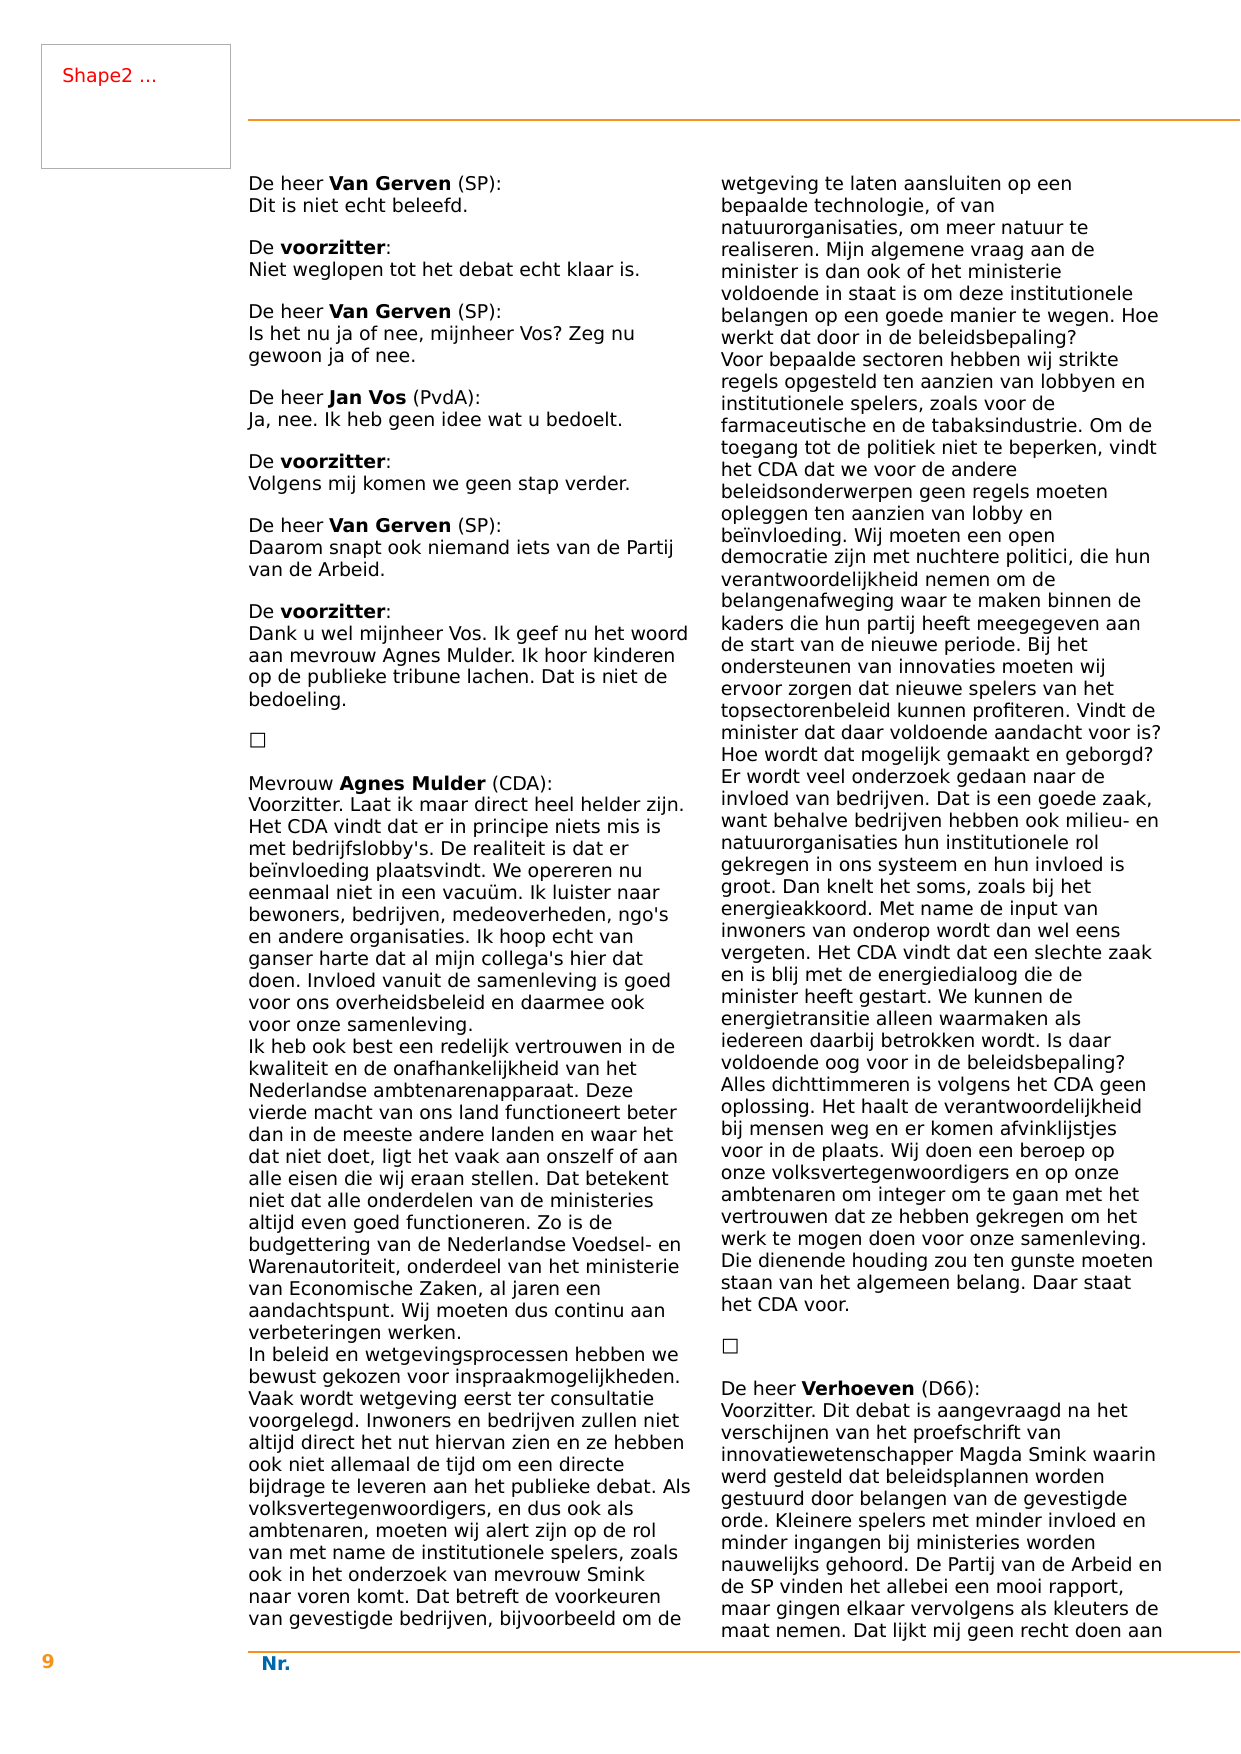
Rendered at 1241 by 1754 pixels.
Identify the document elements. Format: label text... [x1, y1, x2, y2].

text De voorzitter: [248, 451, 691, 473]
text De heer Jan Vos (PvdA): [248, 387, 691, 409]
text ⬜ [721, 1336, 1163, 1358]
text De voorzitter: [248, 237, 691, 259]
text Voor bepaalde sectoren hebben wij strikte regels opgesteld ten aanzien van lobbyen en institutionele spelers, zoals voor de farmaceutische en de tabaksindustrie. Om de toegang tot de politiek niet te beperken, vindt het CDA dat we voor de andere beleidsonderwerpen geen regels moeten opleggen ten aanzien van lobby en beïnvloeding. Wij moeten een open democratie zijn met nuchtere politici, die hun verantwoordelijkheid nemen om de belangenafweging waar te maken binnen de kaders die hun partij heeft meegegeven aan de start van de nieuwe periode. Bij het ondersteunen van innovaties moeten wij ervoor zorgen dat nieuwe spelers van het topsectorenbeleid kunnen profiteren. Vindt de minister dat daar voldoende aandacht voor is? Hoe wordt dat mogelijk gemaakt en geborgd? [721, 349, 1163, 766]
text ⬜ [248, 730, 691, 752]
text Alles dichttimmeren is volgens het CDA geen oplossing. Het haalt de verantwoordelijkheid bij mensen weg en er komen afvinklijstjes voor in de plaats. Wij doen een beroep op onze volksvertegenwoordigers en op onze ambtenaren om integer om te gaan met het vertrouwen dat ze hebben gekregen om het werk te mogen doen voor onze samenleving. Die dienende houding zou ten gunste moeten staan van het algemeen belang. Daar staat het CDA voor. [721, 1074, 1163, 1316]
text De heer Van Gerven (SP): [248, 301, 691, 323]
text Daarom snapt ook niemand iets van de Partij van de Arbeid. [248, 537, 691, 581]
text Er wordt veel onderzoek gedaan naar de invloed van bedrijven. Dat is een goede zaak, want behalve bedrijven hebben ook milieu- en natuurorganisaties hun institutionele rol gekregen in ons systeem en hun invloed is groot. Dan knelt het soms, zoals bij het energieakkoord. Met name de input van inwoners van onderop wordt dan wel eens vergeten. Het CDA vindt dat een slechte zaak en is blij met de energiedialoog die de minister heeft gestart. We kunnen de energietransitie alleen waarmaken als iedereen daarbij betrokken wordt. Is daar voldoende oog voor in de beleidsbepaling? [721, 766, 1163, 1074]
text Dit is niet echt beleefd. [248, 195, 691, 217]
text Niet weglopen tot het debat echt klaar is. [248, 259, 691, 281]
text wetgeving te laten aansluiten op een bepaalde technologie, of van natuurorganisaties, om meer natuur te realiseren. Mijn algemene vraag aan de minister is dan ook of het ministerie voldoende in staat is om deze institutionele belangen op een goede manier te wegen. Hoe werkt dat door in de beleidsbepaling? [721, 173, 1163, 349]
text De heer Verhoeven (D66): [721, 1378, 1163, 1400]
text Voorzitter. Laat ik maar direct heel helder zijn. Het CDA vindt dat er in principe niets mis is met bedrijfslobby's. De realiteit is dat er beïnvloeding plaatsvindt. We opereren nu eenmaal niet in een vacuüm. Ik luister naar bewoners, bedrijven, medeoverheden, ngo's en andere organisaties. Ik hoop echt van ganser harte dat al mijn collega's hier dat doen. Invloed vanuit de samenleving is goed voor ons overheidsbeleid en daarmee ook voor onze samenleving. [248, 794, 691, 1036]
text Mevrouw Agnes Mulder (CDA): [248, 772, 691, 794]
text Voorzitter. Dit debat is aangevraagd na het verschijnen van het proefschrift van innovatiewetenschapper Magda Smink waarin werd gesteld dat beleidsplannen worden gestuurd door belangen van de gevestigde orde. Kleinere spelers met minder invloed en minder ingangen bij ministeries worden nauwelijks gehoord. De Partij van de Arbeid en de SP vinden het allebei een mooi rapport, maar gingen elkaar vervolgens als kleuters de maat nemen. Dat lijkt mij geen recht doen aan [721, 1400, 1163, 1641]
text Ik heb ook best een redelijk vertrouwen in de kwaliteit en de onafhankelijkheid van het Nederlandse ambtenarenapparaat. Deze vierde macht van ons land functioneert beter dan in de meeste andere landen en waar het dat niet doet, ligt het vaak aan onszelf of aan alle eisen die wij eraan stellen. Dat betekent niet dat alle onderdelen van de ministeries altijd even goed functioneren. Zo is de budgettering van de Nederlandse Voedsel- en Warenautoriteit, onderdeel van het ministerie van Economische Zaken, al jaren een aandachtspunt. Wij moeten dus continu aan verbeteringen werken. [248, 1036, 691, 1344]
text De voorzitter: [248, 601, 691, 622]
text De heer Van Gerven (SP): [248, 514, 691, 537]
text Ja, nee. Ik heb geen idee wat u bedoelt. [248, 409, 691, 431]
text De heer Van Gerven (SP): [248, 173, 691, 195]
text Dank u wel mijnheer Vos. Ik geef nu het woord aan mevrouw Agnes Mulder. Ik hoor kinderen op de publieke tribune lachen. Dat is niet de bedoeling. [248, 622, 691, 710]
text Volgens mij komen we geen stap verder. [248, 473, 691, 494]
text Is het nu ja of nee, mijnheer Vos? Zeg nu gewoon ja of nee. [248, 323, 691, 367]
text In beleid en wetgevingsprocessen hebben we bewust gekozen voor inspraakmogelijkheden. Vaak wordt wetgeving eerst ter consultatie voorgelegd. Inwoners en bedrijven zullen niet altijd direct het nut hiervan zien en ze hebben ook niet allemaal de tijd om een directe bijdrage te leveren aan het publieke debat. Als volksvertegenwoordigers, en dus ook als ambtenaren, moeten wij alert zijn op de rol van met name de institutionele spelers, zoals ook in het onderzoek van mevrouw Smink naar voren komt. Dat betreft de voorkeuren van gevestigde bedrijven, bijvoorbeeld om de [248, 1344, 691, 1629]
